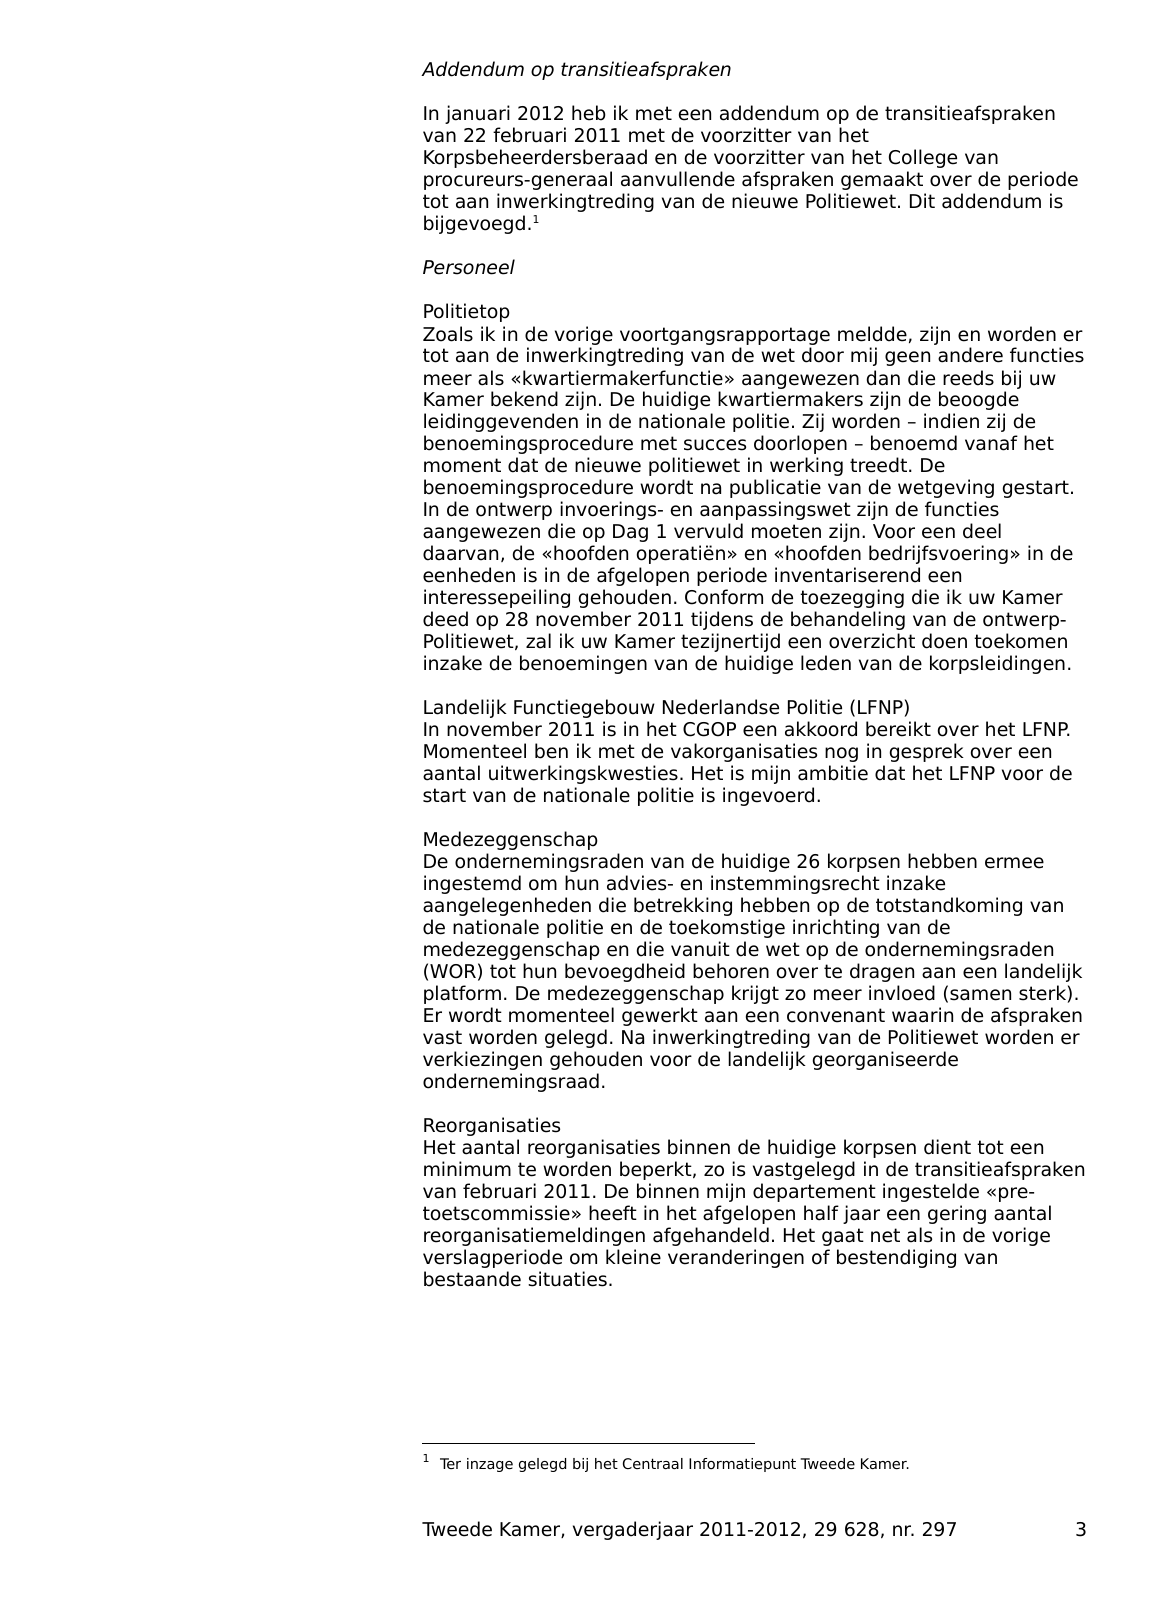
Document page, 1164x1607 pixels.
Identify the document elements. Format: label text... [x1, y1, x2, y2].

subtitle Politietop [422, 301, 1087, 323]
subtitle Addendum op transitieafspraken [422, 59, 1087, 81]
text Het aantal reorganisaties binnen de huidige korpsen dient tot een minimum te worden beperkt, zo is vastgelegd in de transitieafspraken van februari 2011. De binnen mijn departement ingestelde «pre-toetscommissie» heeft in het afgelopen half jaar een gering aantal reorganisatiemeldingen afgehandeld. Het gaat net als in de vorige verslagperiode om kleine veranderingen of bestendiging van bestaande situaties. [422, 1137, 1087, 1291]
text In november 2011 is in het CGOP een akkoord bereikt over het LFNP. Momenteel ben ik met de vakorganisaties nog in gesprek over een aantal uitwerkingskwesties. Het is mijn ambitie dat het LFNP voor de start van de nationale politie is ingevoerd. [422, 719, 1087, 807]
subtitle Personeel [422, 257, 1087, 279]
subtitle Reorganisaties [422, 1115, 1087, 1137]
text Zoals ik in de vorige voortgangsrapportage meldde, zijn en worden er tot aan de inwerkingtreding van de wet door mij geen andere functies meer als «kwartiermakerfunctie» aangewezen dan die reeds bij uw Kamer bekend zijn. De huidige kwartiermakers zijn de beoogde leidinggevenden in de nationale politie. Zij worden – indien zij de benoemingsprocedure met succes doorlopen – benoemd vanaf het moment dat de nieuwe politiewet in werking treedt. De benoemingsprocedure wordt na publicatie van de wetgeving gestart. In de ontwerp invoerings- en aanpassingswet zijn de functies aangewezen die op Dag 1 vervuld moeten zijn. Voor een deel daarvan, de «hoofden operatiën» en «hoofden bedrijfsvoering» in de eenheden is in de afgelopen periode inventariserend een interessepeiling gehouden. Conform de toezegging die ik uw Kamer deed op 28 november 2011 tijdens de behandeling van de ontwerp-Politiewet, zal ik uw Kamer tezijnertijd een overzicht doen toekomen inzake de benoemingen van de huidige leden van de korpsleidingen. [422, 323, 1087, 675]
text De ondernemingsraden van de huidige 26 korpsen hebben ermee ingestemd om hun advies- en instemmingsrecht inzake aangelegenheden die betrekking hebben op de totstandkoming van de nationale politie en de toekomstige inrichting van de medezeggenschap en die vanuit de wet op de ondernemingsraden (WOR) tot hun bevoegdheid behoren over te dragen aan een landelijk platform. De medezeggenschap krijgt zo meer invloed (samen sterk). Er wordt momenteel gewerkt aan een convenant waarin de afspraken vast worden gelegd. Na inwerkingtreding van de Politiewet worden er verkiezingen gehouden voor de landelijk georganiseerde ondernemingsraad. [422, 851, 1087, 1093]
subtitle Landelijk Functiegebouw Nederlandse Politie (LFNP) [422, 697, 1087, 719]
text Ter inzage gelegd bij het Centraal Informatiepunt Tweede Kamer. [422, 1452, 1087, 1474]
text In januari 2012 heb ik met een addendum op de transitieafspraken van 22 februari 2011 met de voorzitter van het Korpsbeheerdersberaad en de voorzitter van het College van procureurs-generaal aanvullende afspraken gemaakt over de periode tot aan inwerkingtreding van de nieuwe Politiewet. Dit addendum is bijgevoegd. [422, 103, 1087, 235]
subtitle Medezeggenschap [422, 829, 1087, 851]
